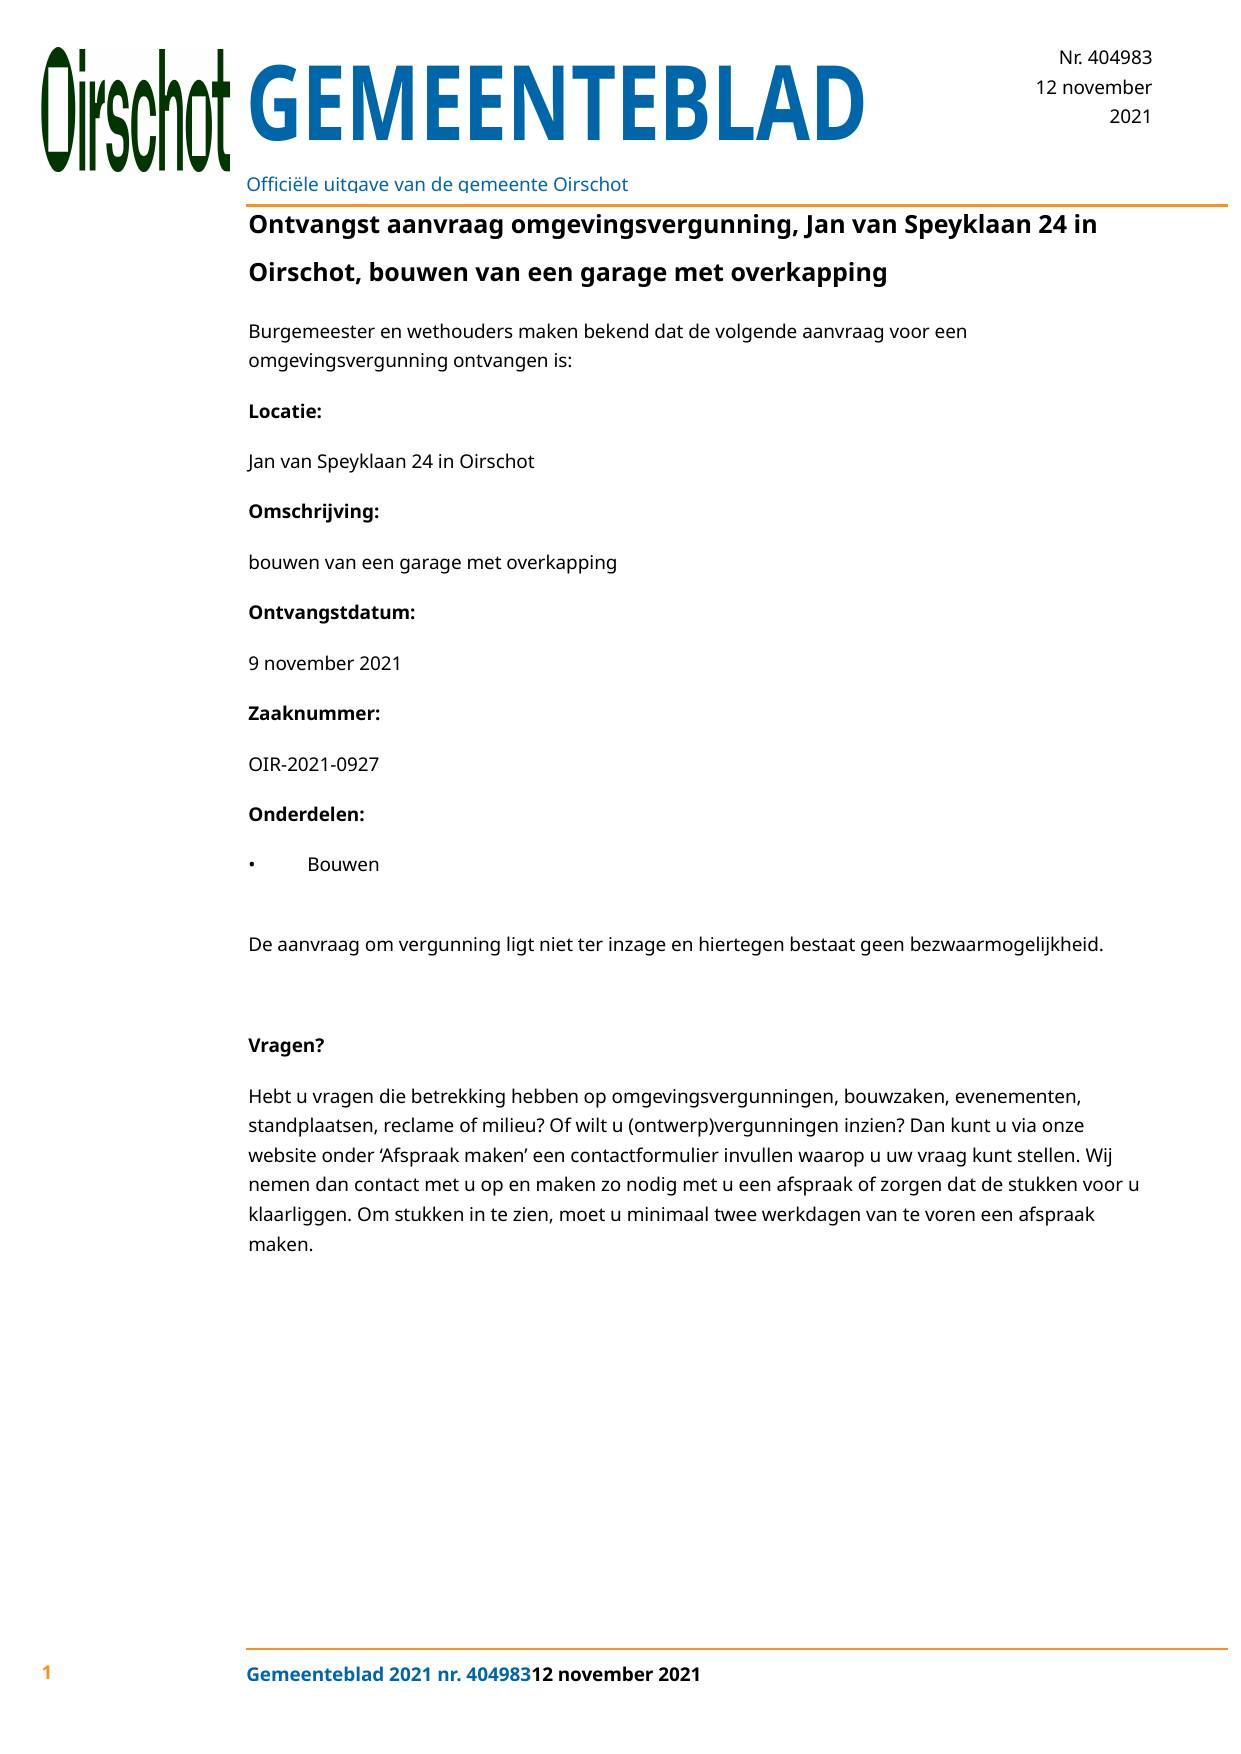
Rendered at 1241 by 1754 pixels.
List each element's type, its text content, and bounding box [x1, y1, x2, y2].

picture [41, 47, 231, 172]
text Onderdelen: [248, 801, 1152, 827]
text 9 november 2021 [248, 650, 1152, 676]
text Locatie: [248, 398, 1152, 424]
text Vragen? [248, 1032, 1152, 1058]
text bouwen van een garage met overkapping [248, 549, 1152, 575]
text Hebt u vragen die betrekking hebben op omgevingsvergunningen, bouwzaken, evenementen, standplaatsen, reclame of milieu? Of wilt u (ontwerp)vergunningen inzien? Dan kunt u via onze website onder ‘Afspraak maken’ een contactformulier invullen waarop u uw vraag kunt stellen. Wij nemen dan contact met u op en maken zo nodig met u een afspraak of zorgen dat de stukken voor u klaarliggen. Om stukken in te zien, moet u minimaal twee werkdagen van te voren een afspraak maken. [248, 1083, 1152, 1257]
text Burgemeester en wethouders maken bekend dat de volgende aanvraag voor een omgevingsvergunning ontvangen is: [248, 318, 1152, 373]
text Ontvangstdatum: [248, 599, 1152, 625]
text Ontvangst aanvraag omgevingsvergunning, Jan van Speyklaan 24 in Oirschot, bouwen van een garage met overkapping [248, 207, 1152, 288]
list Bouwen [248, 852, 1152, 877]
text Omschrijving: [248, 499, 1152, 524]
text De aanvraag om vergunning ligt niet ter inzage en hiertegen bestaat geen bezwaarmogelijkheid. [248, 932, 1152, 957]
text Zaaknummer: [248, 700, 1152, 726]
text OIR-2021-0927 [248, 751, 1152, 777]
text Jan van Speyklaan 24 in Oirschot [248, 448, 1152, 474]
